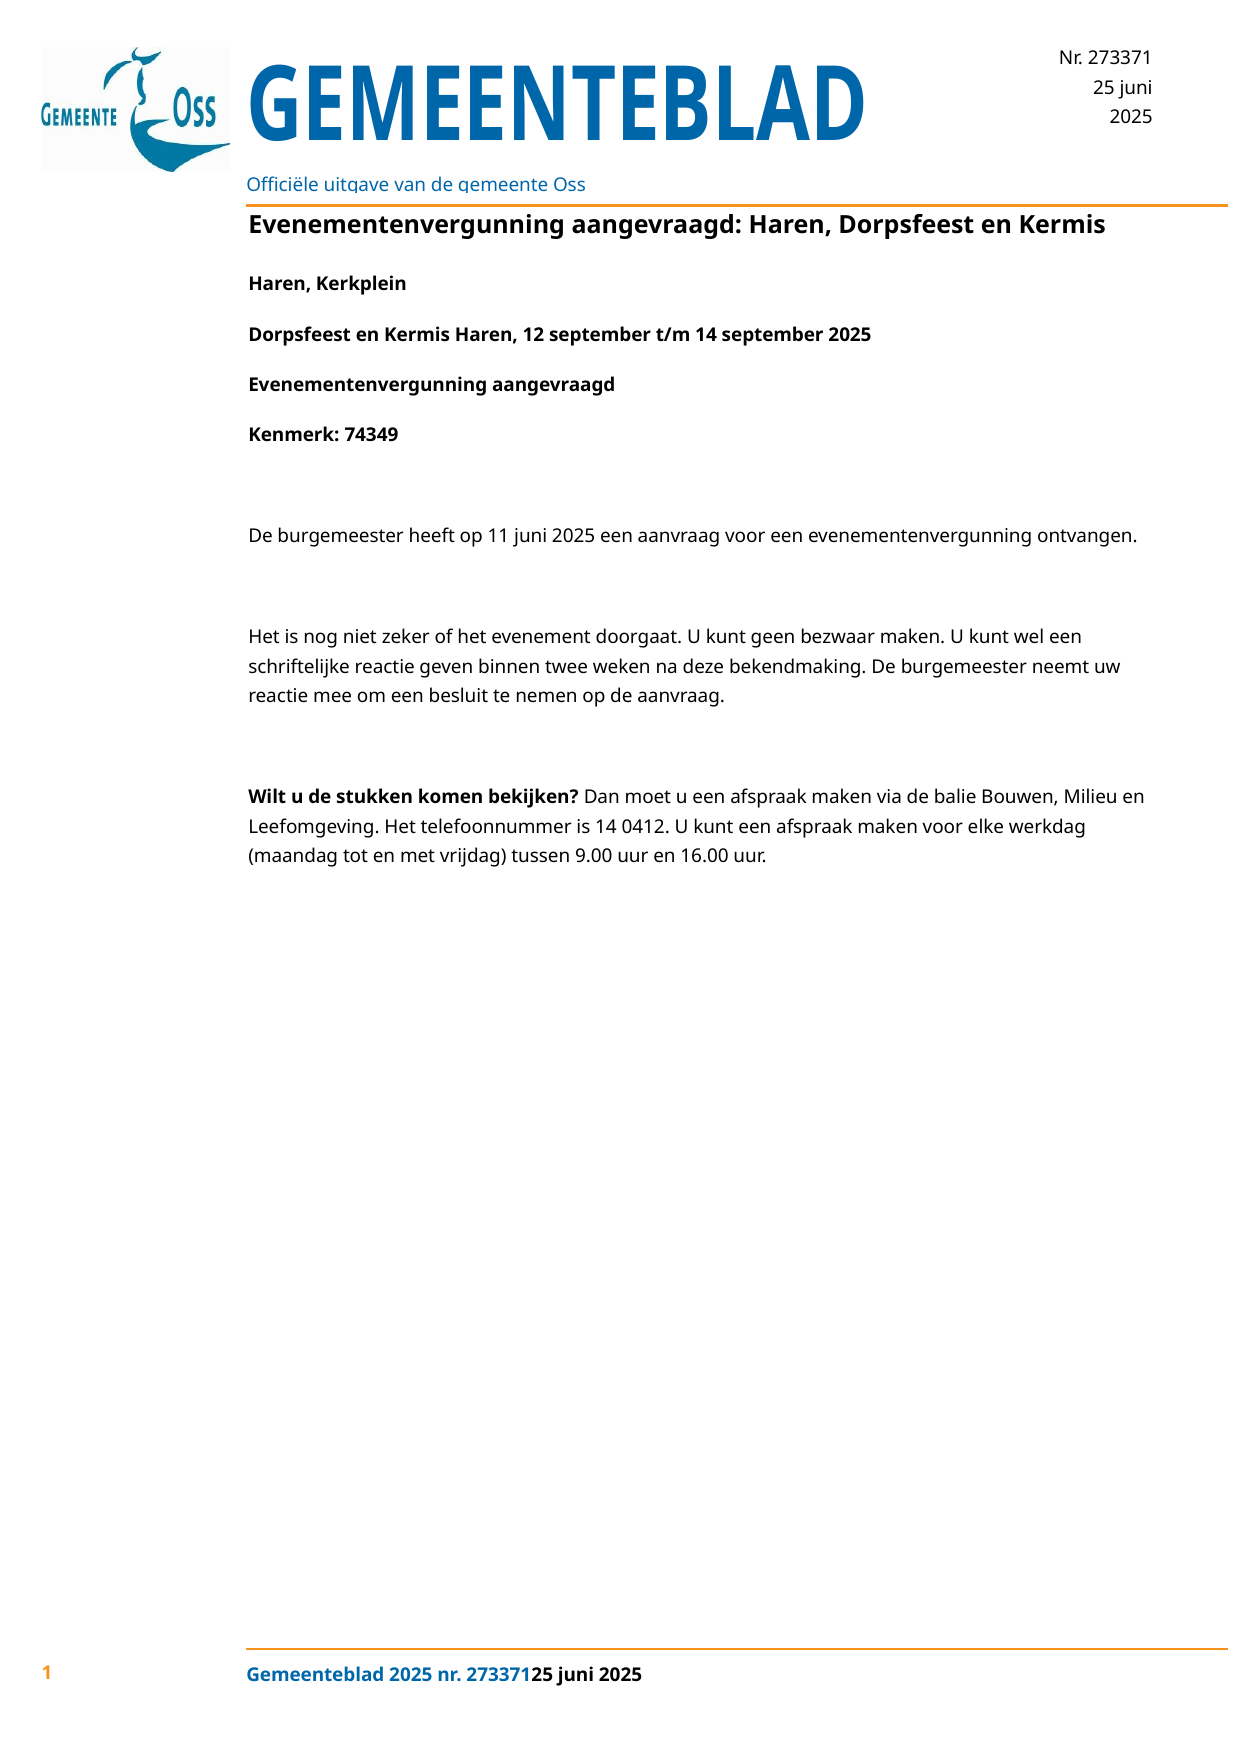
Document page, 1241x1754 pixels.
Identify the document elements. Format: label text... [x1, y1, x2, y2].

text Het is nog niet zeker of het evenement doorgaat. U kunt geen bezwaar maken. U kunt wel een schriftelijke reactie geven binnen twee weken na deze bekendmaking. De burgemeester neemt uw reactie mee om een besluit te nemen op de aanvraag. [248, 623, 1152, 708]
picture [41, 47, 231, 172]
text Dorpsfeest en Kermis Haren, 12 september t/m 14 september 2025 [248, 321, 1152, 346]
text Kenmerk: 74349 [248, 422, 1152, 447]
text Wilt u de stukken komen bekijken? Dan moet u een afspraak maken via de balie Bouwen, Milieu en Leefomgeving. Het telefoonnummer is 14 0412. U kunt een afspraak maken voor elke werkdag (maandag tot en met vrijdag) tussen 9.00 uur en 16.00 uur. [248, 783, 1152, 868]
text De burgemeester heeft op 11 juni 2025 een aanvraag voor een evenementenvergunning ontvangen. [248, 522, 1152, 548]
text Evenementenvergunning aangevraagd: Haren, Dorpsfeest en Kermis [248, 207, 1152, 241]
text Evenementenvergunning aangevraagd [248, 371, 1152, 397]
text Haren, Kerkplein [248, 270, 1152, 296]
